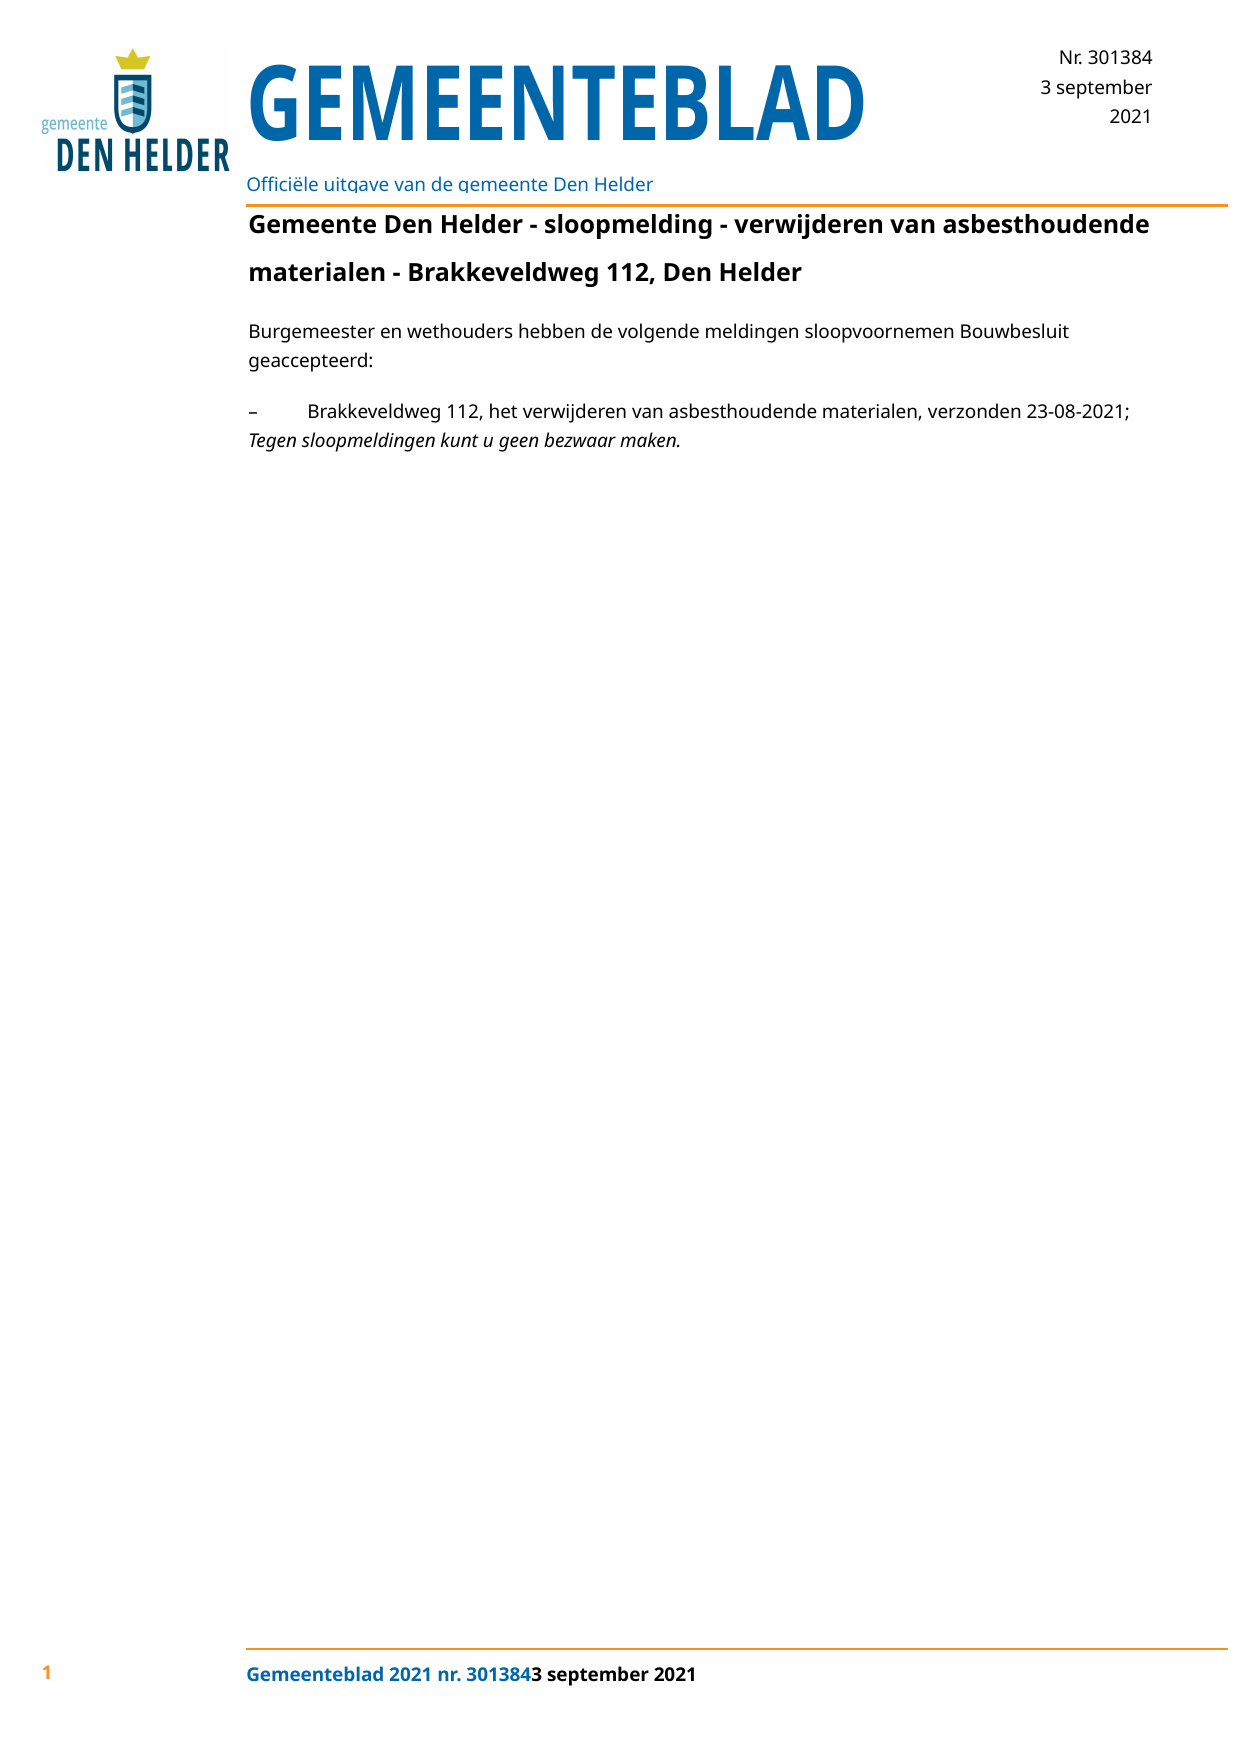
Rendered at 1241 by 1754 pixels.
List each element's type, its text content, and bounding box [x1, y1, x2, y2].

text Gemeente Den Helder - sloopmelding - verwijderen van asbesthoudende materialen - Brakkeveldweg 112, Den Helder [248, 207, 1152, 288]
picture [63, 144, 68, 165]
picture [100, 154, 106, 172]
picture [130, 157, 135, 172]
picture [182, 144, 187, 165]
picture [41, 47, 231, 172]
picture [220, 160, 224, 172]
text Tegen sloopmeldingen kunt u geen bezwaar maken. [248, 427, 1152, 453]
list Brakkeveldweg 112, het verwijderen van asbesthoudende materialen, verzonden 23-08-2021; [248, 398, 1152, 424]
text Burgemeester en wethouders hebben de volgende meldingen sloopvoornemen Bouwbesluit geaccepteerd: [248, 318, 1152, 373]
